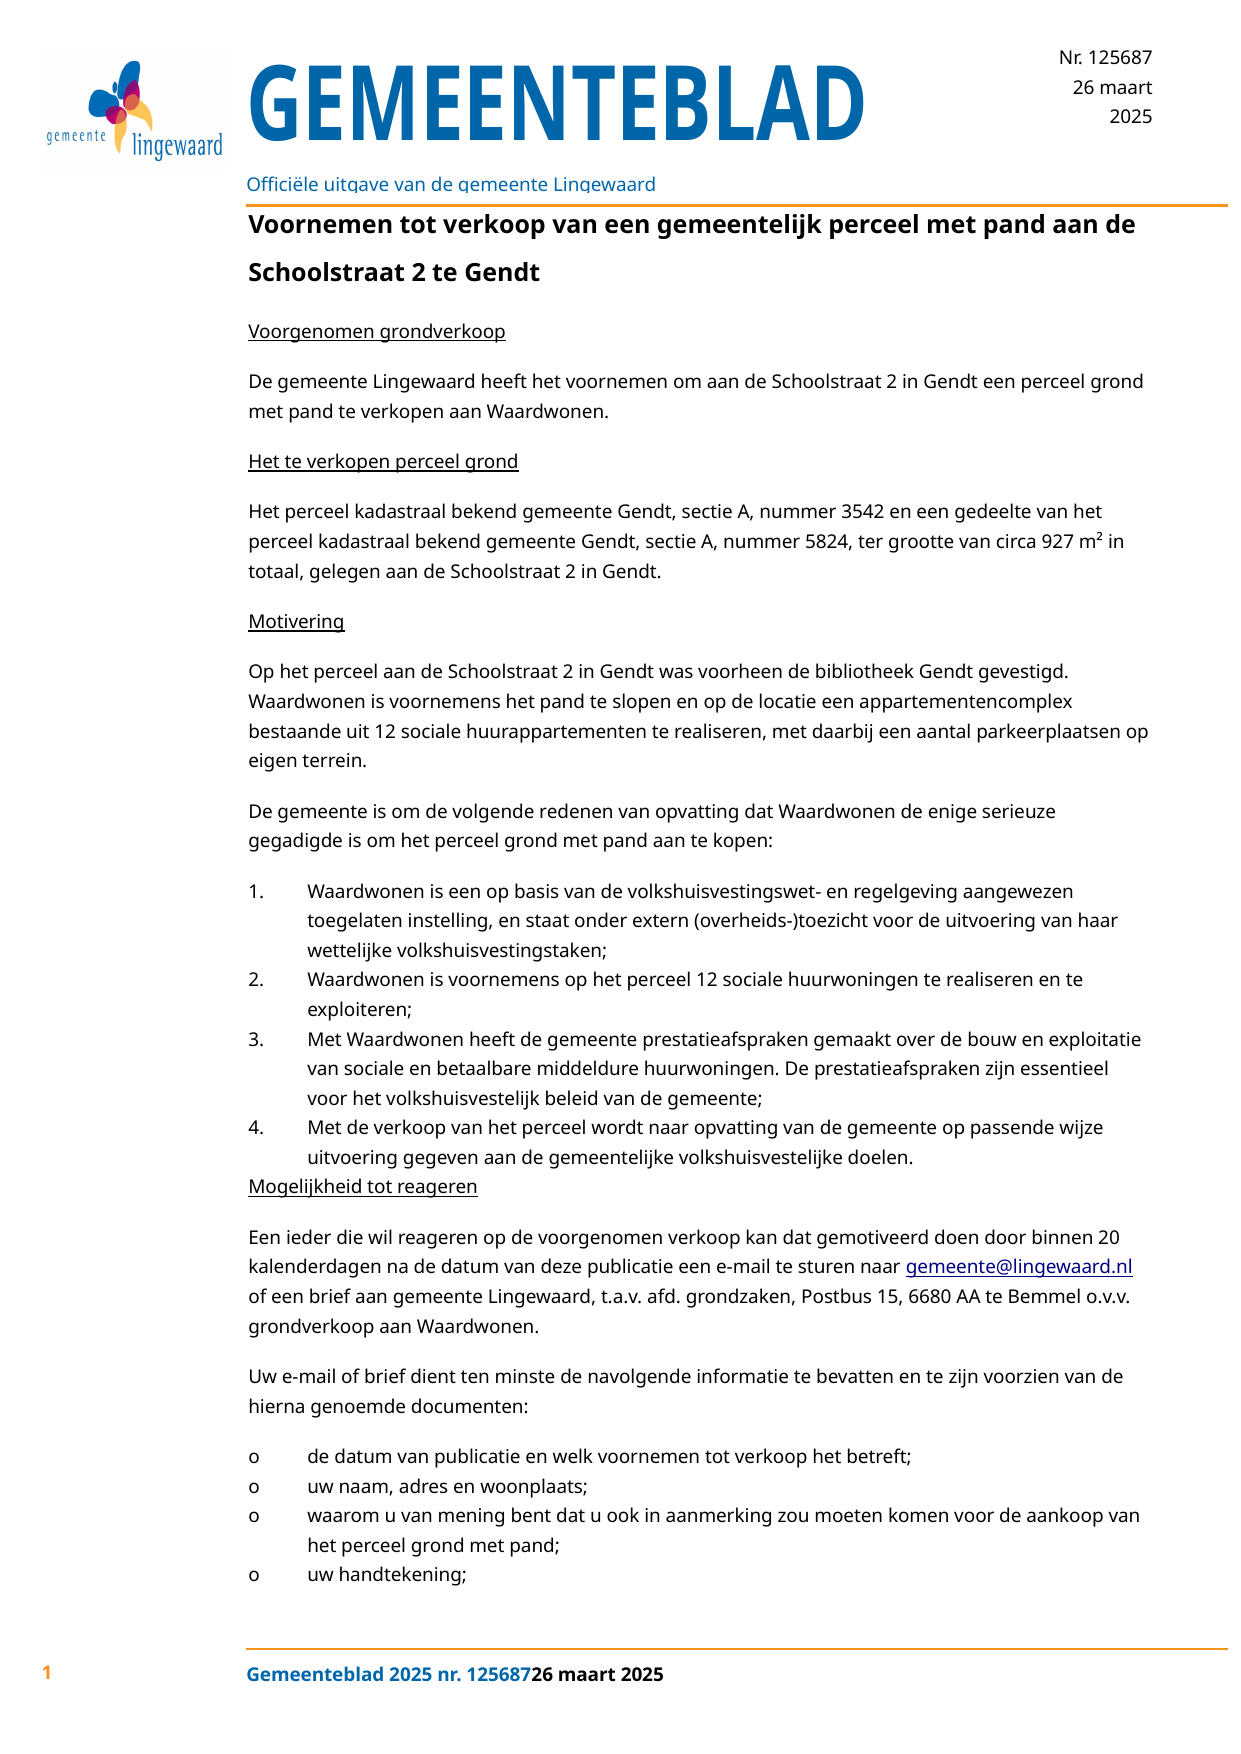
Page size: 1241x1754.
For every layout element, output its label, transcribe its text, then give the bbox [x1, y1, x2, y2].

text Mogelijkheid tot reageren [248, 1174, 1152, 1199]
text Het te verkopen perceel grond [248, 448, 1152, 474]
list de datum van publicatie en welk voornemen tot verkoop het betreft; [248, 1443, 1152, 1469]
text Voornemen tot verkoop van een gemeentelijk perceel met pand aan de Schoolstraat 2 te Gendt [248, 207, 1152, 288]
text De gemeente Lingewaard heeft het voornemen om aan de Schoolstraat 2 in Gendt een perceel grond met pand te verkopen aan Waardwonen. [248, 368, 1152, 424]
picture [41, 47, 231, 172]
text Voorgenomen grondverkoop [248, 318, 1152, 344]
list Waardwonen is een op basis van de volkshuisvestingswet- en regelgeving aangewezen toegelaten instelling, en staat onder extern (overheids-)toezicht voor de uitvoering van haar wettelijke volkshuisvestingstaken; [248, 878, 1152, 963]
text De gemeente is om de volgende redenen van opvatting dat Waardwonen de enige serieuze gegadigde is om het perceel grond met pand aan te kopen: [248, 798, 1152, 853]
list Waardwonen is voornemens op het perceel 12 sociale huurwoningen te realiseren en te exploiteren; [248, 967, 1152, 1022]
list uw naam, adres en woonplaats; [248, 1473, 1152, 1499]
text Motivering [248, 608, 1152, 634]
text Het perceel kadastraal bekend gemeente Gendt, sectie A, nummer 3542 en een gedeelte van het perceel kadastraal bekend gemeente Gendt, sectie A, nummer 5824, ter grootte van circa 927 m² in totaal, gelegen aan de Schoolstraat 2 in Gendt. [248, 499, 1152, 584]
list waarom u van mening bent dat u ook in aanmerking zou moeten komen voor de aankoop van het perceel grond met pand; [248, 1502, 1152, 1558]
text Op het perceel aan de Schoolstraat 2 in Gendt was voorheen de bibliotheek Gendt gevestigd. Waardwonen is voornemens het pand te slopen en op de locatie een appartementencomplex bestaande uit 12 sociale huurappartementen te realiseren, met daarbij een aantal parkeerplaatsen op eigen terrein. [248, 659, 1152, 773]
list Met de verkoop van het perceel wordt naar opvatting van de gemeente op passende wijze uitvoering gegeven aan de gemeentelijke volkshuisvestelijke doelen. [248, 1114, 1152, 1170]
text Uw e-mail of brief dient ten minste de navolgende informatie te bevatten en te zijn voorzien van de hierna genoemde documenten: [248, 1363, 1152, 1419]
list uw handtekening; [248, 1562, 1152, 1587]
text Een ieder die wil reageren op de voorgenomen verkoop kan dat gemotiveerd doen door binnen 20 kalenderdagen na de datum van deze publicatie een e-mail te sturen naar gemeente@lingewaard.nl of een brief aan gemeente Lingewaard, t.a.v. afd. grondzaken, Postbus 15, 6680 AA te Bemmel o.v.v. grondverkoop aan Waardwonen. [248, 1224, 1152, 1339]
list Met Waardwonen heeft de gemeente prestatieafspraken gemaakt over de bouw en exploitatie van sociale en betaalbare middeldure huurwoningen. De prestatieafspraken zijn essentieel voor het volkshuisvestelijk beleid van de gemeente; [248, 1026, 1152, 1111]
